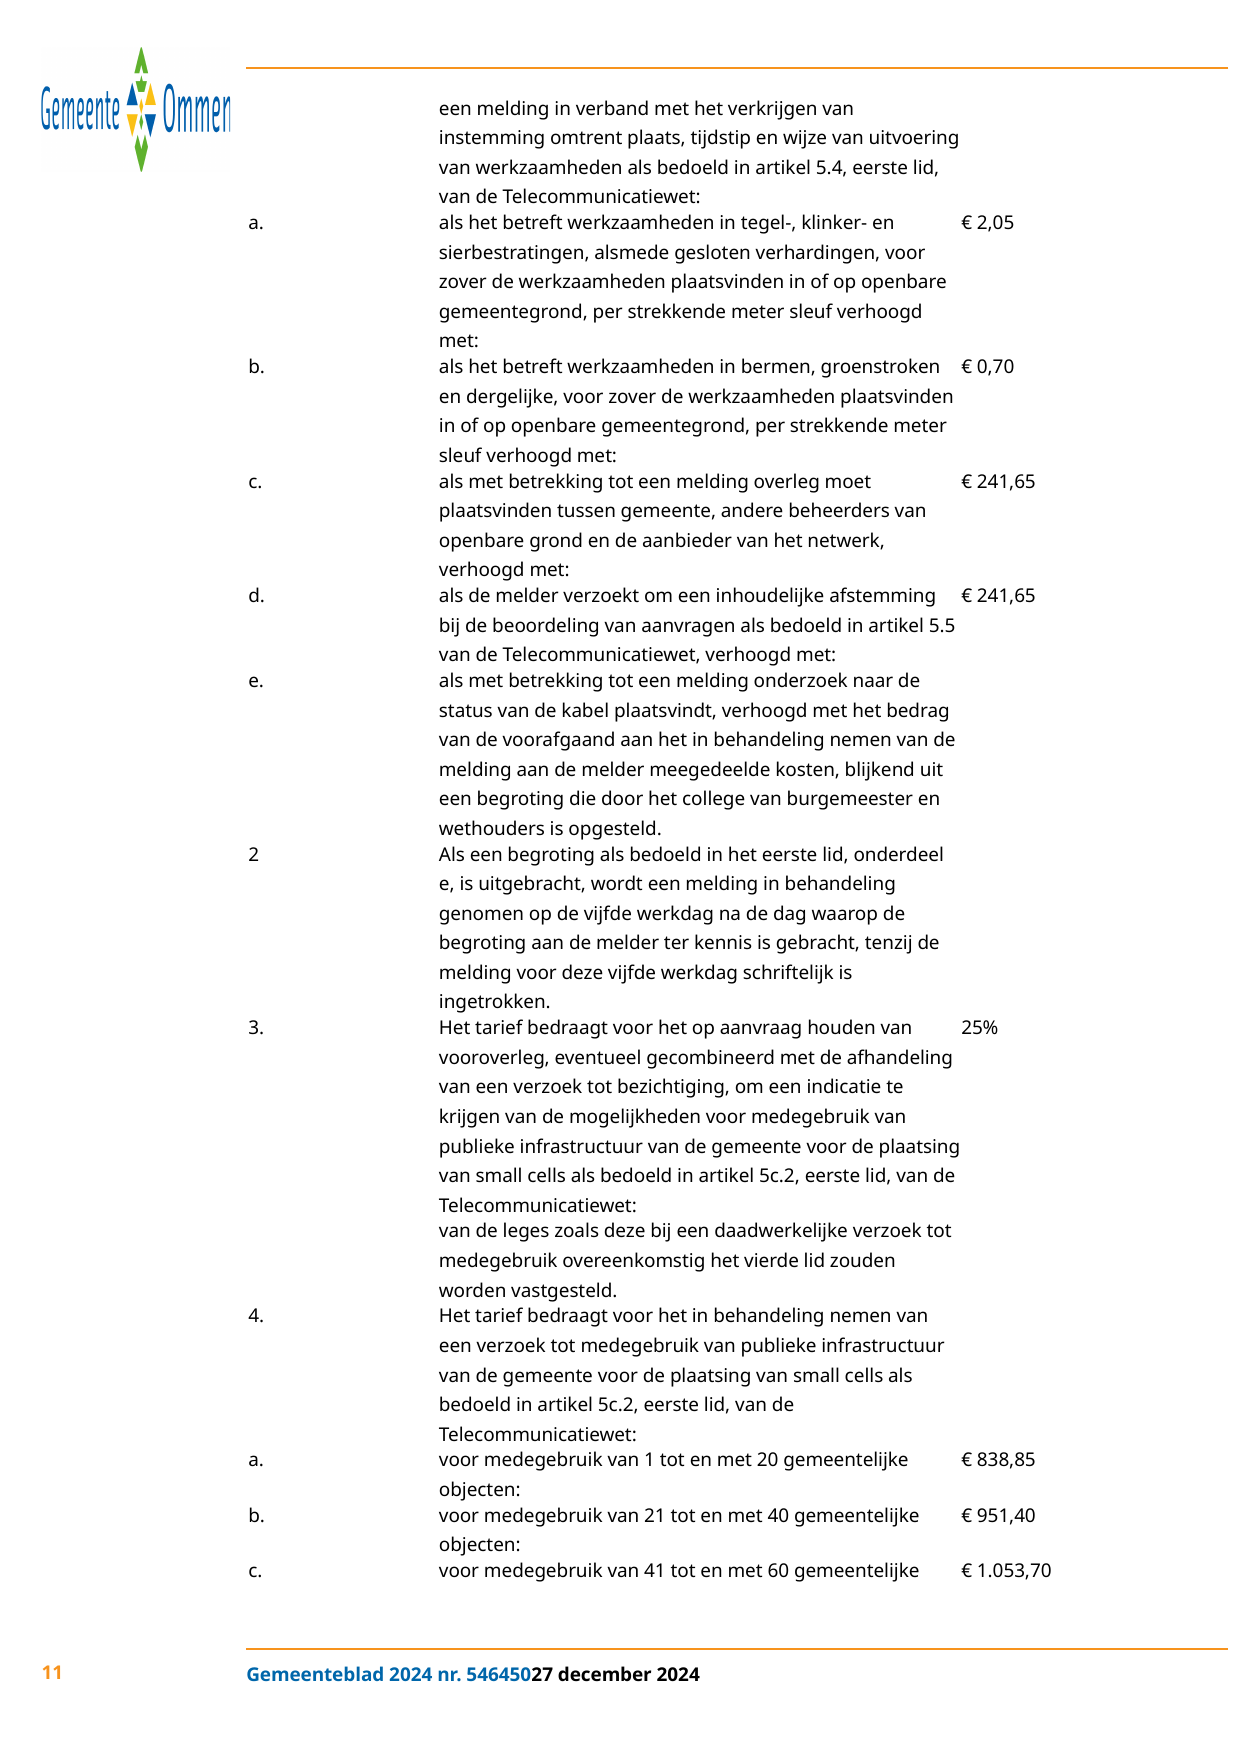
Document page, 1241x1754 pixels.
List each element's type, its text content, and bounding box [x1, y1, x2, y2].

table_cell [961, 841, 1152, 1014]
table_cell als het betreft werkzaamheden in bermen, groenstroken en dergelijke, voor zover de werkzaamheden plaatsvinden in of op openbare gemeentegrond, per strekkende meter sleuf verhoogd met: [439, 353, 961, 468]
table_cell d. [248, 582, 439, 667]
table_cell € 0,70 [961, 353, 1152, 468]
table_cell voor medegebruik van 21 tot en met 40 gemeentelijke objecten: [439, 1502, 961, 1557]
table_cell [248, 1218, 439, 1303]
table_cell € 838,85 [961, 1447, 1152, 1502]
table_cell b. [248, 1502, 439, 1557]
table_cell voor medegebruik van 1 tot en met 20 gemeentelijke objecten: [439, 1447, 961, 1502]
table_cell Het tarief bedraagt voor het in behandeling nemen van een verzoek tot medegebruik van publieke infrastructuur van de gemeente voor de plaatsing van small cells als bedoeld in artikel 5c.2, eerste lid, van de Telecommunicatiewet: [439, 1303, 961, 1447]
table_cell Als een begroting als bedoeld in het eerste lid, onderdeel e, is uitgebracht, wordt een melding in behandeling genomen op de vijfde werkdag na de dag waarop de begroting aan de melder ter kennis is gebracht, tenzij de melding voor deze vijfde werkdag schriftelijk is ingetrokken. [439, 841, 961, 1014]
table_cell € 2,05 [961, 209, 1152, 353]
table_cell € 241,65 [961, 582, 1152, 667]
table_cell [961, 95, 1152, 209]
table_cell 25% [961, 1015, 1152, 1218]
table_cell 2 [248, 841, 439, 1014]
picture [41, 47, 231, 172]
table_cell a. [248, 1447, 439, 1502]
table_cell [961, 667, 1152, 841]
table_cell [248, 95, 439, 209]
table_cell 3. [248, 1015, 439, 1218]
table_cell e. [248, 667, 439, 841]
table_cell 4. [248, 1303, 439, 1447]
table_cell van de leges zoals deze bij een daadwerkelijke verzoek tot medegebruik overeenkomstig het vierde lid zouden worden vastgesteld. [439, 1218, 961, 1303]
table_cell een melding in verband met het verkrijgen van instemming omtrent plaats, tijdstip en wijze van uitvoering van werkzaamheden als bedoeld in artikel 5.4, eerste lid, van de Telecommunicatiewet: [439, 95, 961, 209]
table_cell als het betreft werkzaamheden in tegel-, klinker- en sierbestratingen, alsmede gesloten verhardingen, voor zover de werkzaamheden plaatsvinden in of op openbare gemeentegrond, per strekkende meter sleuf verhoogd met: [439, 209, 961, 353]
table_cell als met betrekking tot een melding onderzoek naar de status van de kabel plaatsvindt, verhoogd met het bedrag van de voorafgaand aan het in behandeling nemen van de melding aan de melder meegedeelde kosten, blijkend uit een begroting die door het college van burgemeester en wethouders is opgesteld. [439, 667, 961, 841]
table_cell als de melder verzoekt om een inhoudelijke afstemming bij de beoordeling van aanvragen als bedoeld in artikel 5.5 van de Telecommunicatiewet, verhoogd met: [439, 582, 961, 667]
table_cell c. [248, 1557, 439, 1583]
table_cell [961, 1303, 1152, 1447]
table_cell € 241,65 [961, 468, 1152, 582]
table_cell b. [248, 353, 439, 468]
table_cell a. [248, 209, 439, 353]
table_cell € 1.053,70 [961, 1557, 1152, 1583]
table_cell Het tarief bedraagt voor het op aanvraag houden van vooroverleg, eventueel gecombineerd met de afhandeling van een verzoek tot bezichtiging, om een indicatie te krijgen van de mogelijkheden voor medegebruik van publieke infrastructuur van de gemeente voor de plaatsing van small cells als bedoeld in artikel 5c.2, eerste lid, van de Telecommunicatiewet: [439, 1015, 961, 1218]
table_cell [961, 1218, 1152, 1303]
table_cell als met betrekking tot een melding overleg moet plaatsvinden tussen gemeente, andere beheerders van openbare grond en de aanbieder van het netwerk, verhoogd met: [439, 468, 961, 582]
table_cell c. [248, 468, 439, 582]
table_cell € 951,40 [961, 1502, 1152, 1557]
table_cell voor medegebruik van 41 tot en met 60 gemeentelijke [439, 1557, 961, 1583]
